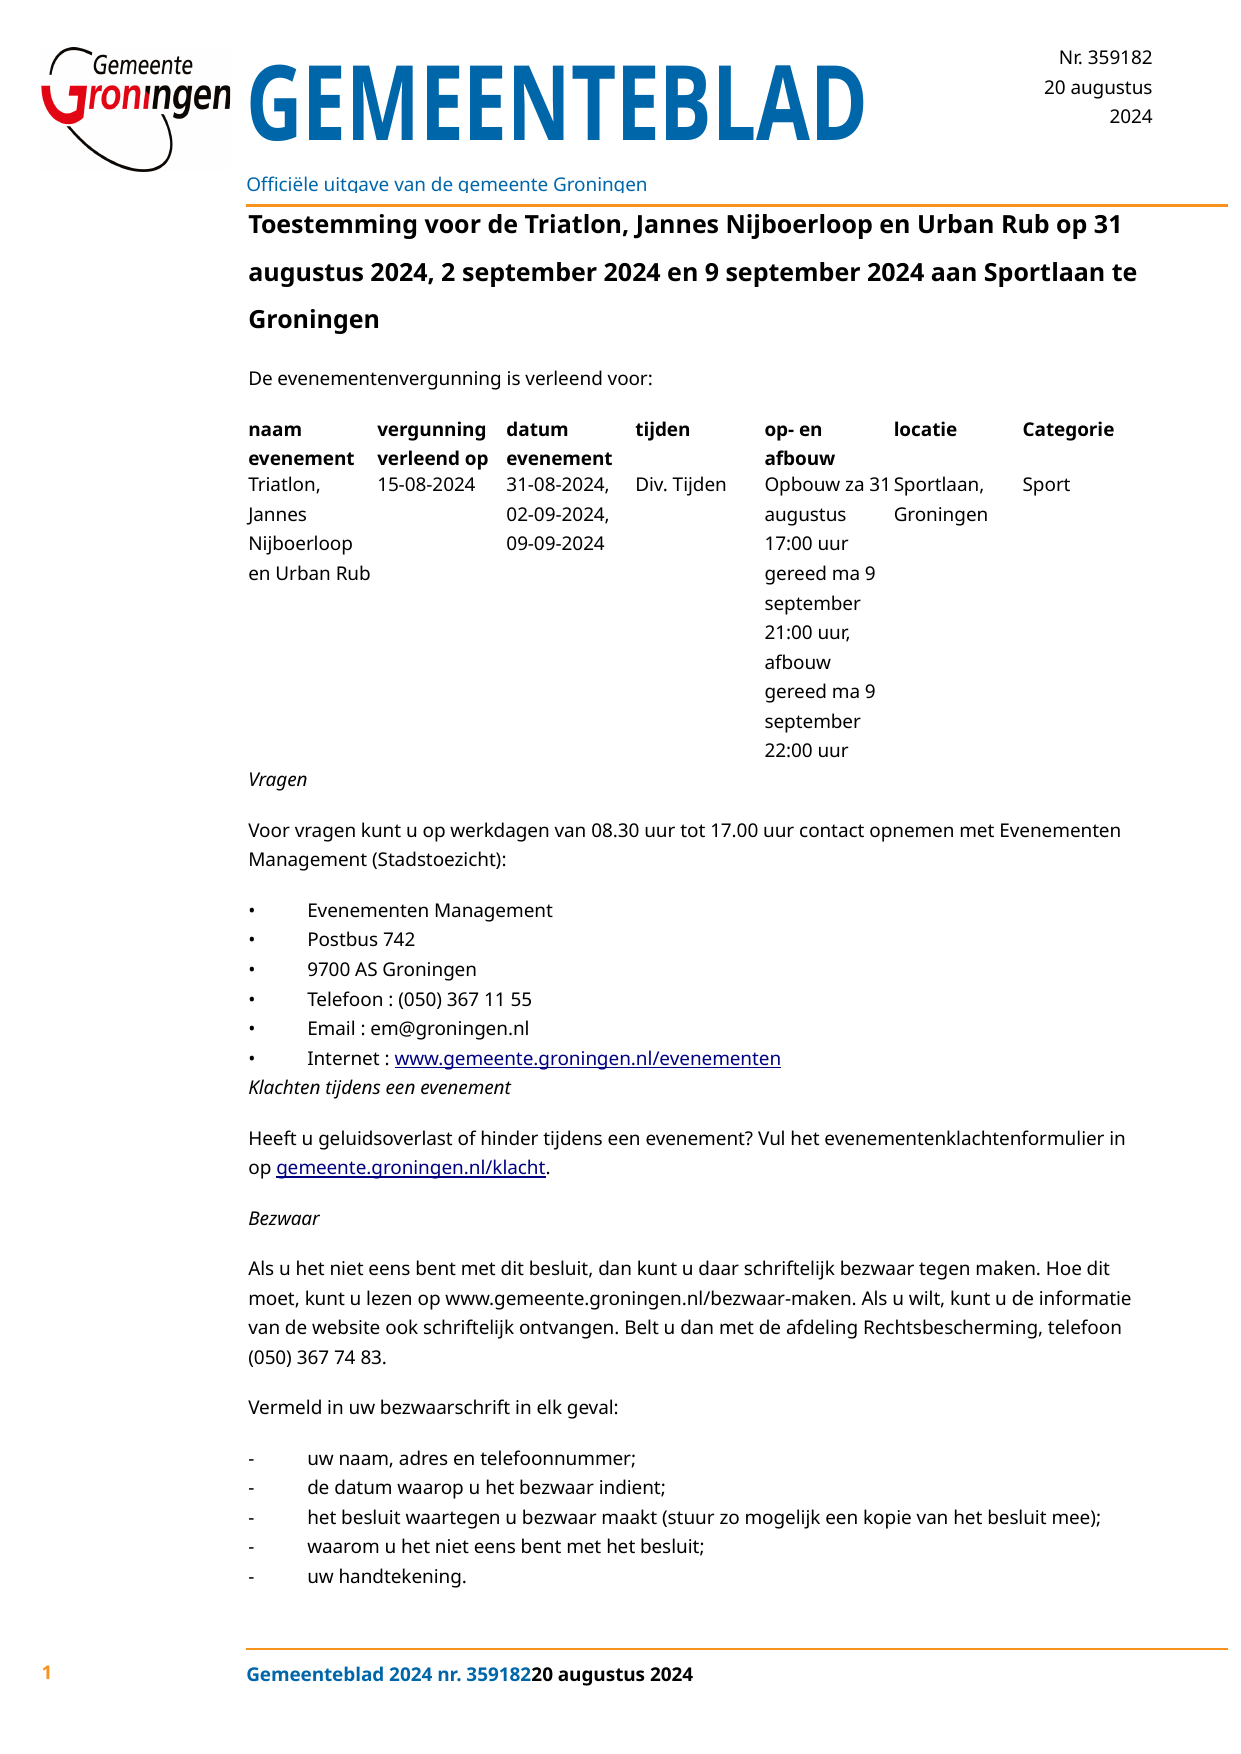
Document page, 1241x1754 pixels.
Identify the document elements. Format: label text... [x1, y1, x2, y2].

table_cell Triatlon, Jannes Nijboerloop en Urban Rub [248, 471, 377, 763]
text Voor vragen kunt u op werkdagen van 08.30 uur tot 17.00 uur contact opnemen met Evenementen Management (Stadstoezicht): [248, 817, 1152, 872]
table_header op- en afbouw [764, 416, 893, 471]
table_header tijden [635, 416, 764, 471]
table_header datum evenement [506, 416, 635, 471]
text Klachten tijdens een evenement [248, 1074, 1152, 1100]
text Toestemming voor de Triatlon, Jannes Nijboerloop en Urban Rub op 31 augustus 2024, 2 september 2024 en 9 september 2024 aan Sportlaan te Groningen [248, 207, 1152, 336]
table_cell Sportlaan, Groningen [894, 471, 1022, 763]
table_header Categorie [1023, 416, 1152, 471]
list uw handtekening. [248, 1563, 1152, 1589]
list waarom u het niet eens bent met het besluit; [248, 1534, 1152, 1559]
list het besluit waartegen u bezwaar maakt (stuur zo mogelijk een kopie van het besluit mee); [248, 1504, 1152, 1530]
list Postbus 742 [248, 927, 1152, 952]
list de datum waarop u het bezwaar indient; [248, 1474, 1152, 1500]
picture [41, 47, 231, 172]
text Bezwaar [248, 1205, 1152, 1231]
text Vragen [248, 767, 1152, 792]
list uw naam, adres en telefoonnummer; [248, 1445, 1152, 1471]
table_cell 31-08-2024, 02-09-2024, 09-09-2024 [506, 471, 635, 763]
list 9700 AS Groningen [248, 956, 1152, 982]
table_cell Div. Tijden [635, 471, 764, 763]
table_header vergunning verleend op [377, 416, 506, 471]
list Email : em@groningen.nl [248, 1015, 1152, 1041]
list Telefoon : (050) 367 11 55 [248, 986, 1152, 1011]
table_cell Sport [1023, 471, 1152, 763]
list Evenementen Management [248, 897, 1152, 923]
table_cell 15-08-2024 [377, 471, 506, 763]
text Heeft u geluidsoverlast of hinder tijdens een evenement? Vul het evenementenklachtenformulier in op gemeente.groningen.nl/klacht. [248, 1125, 1152, 1180]
table_header naam evenement [248, 416, 377, 471]
text De evenementenvergunning is verleend voor: [248, 366, 1152, 391]
text Vermeld in uw bezwaarschrift in elk geval: [248, 1394, 1152, 1420]
table_header locatie [894, 416, 1022, 471]
list Internet : www.gemeente.groningen.nl/evenementen [248, 1045, 1152, 1071]
text Als u het niet eens bent met dit besluit, dan kunt u daar schriftelijk bezwaar tegen maken. Hoe dit moet, kunt u lezen op www.gemeente.groningen.nl/bezwaar-maken. Als u wilt, kunt u de informatie van de website ook schriftelijk ontvangen. Belt u dan met de afdeling Rechtsbescherming, telefoon (050) 367 74 83. [248, 1255, 1152, 1370]
table_cell Opbouw za 31 augustus 17:00 uur gereed ma 9 september 21:00 uur, afbouw gereed ma 9 september 22:00 uur [764, 471, 893, 763]
